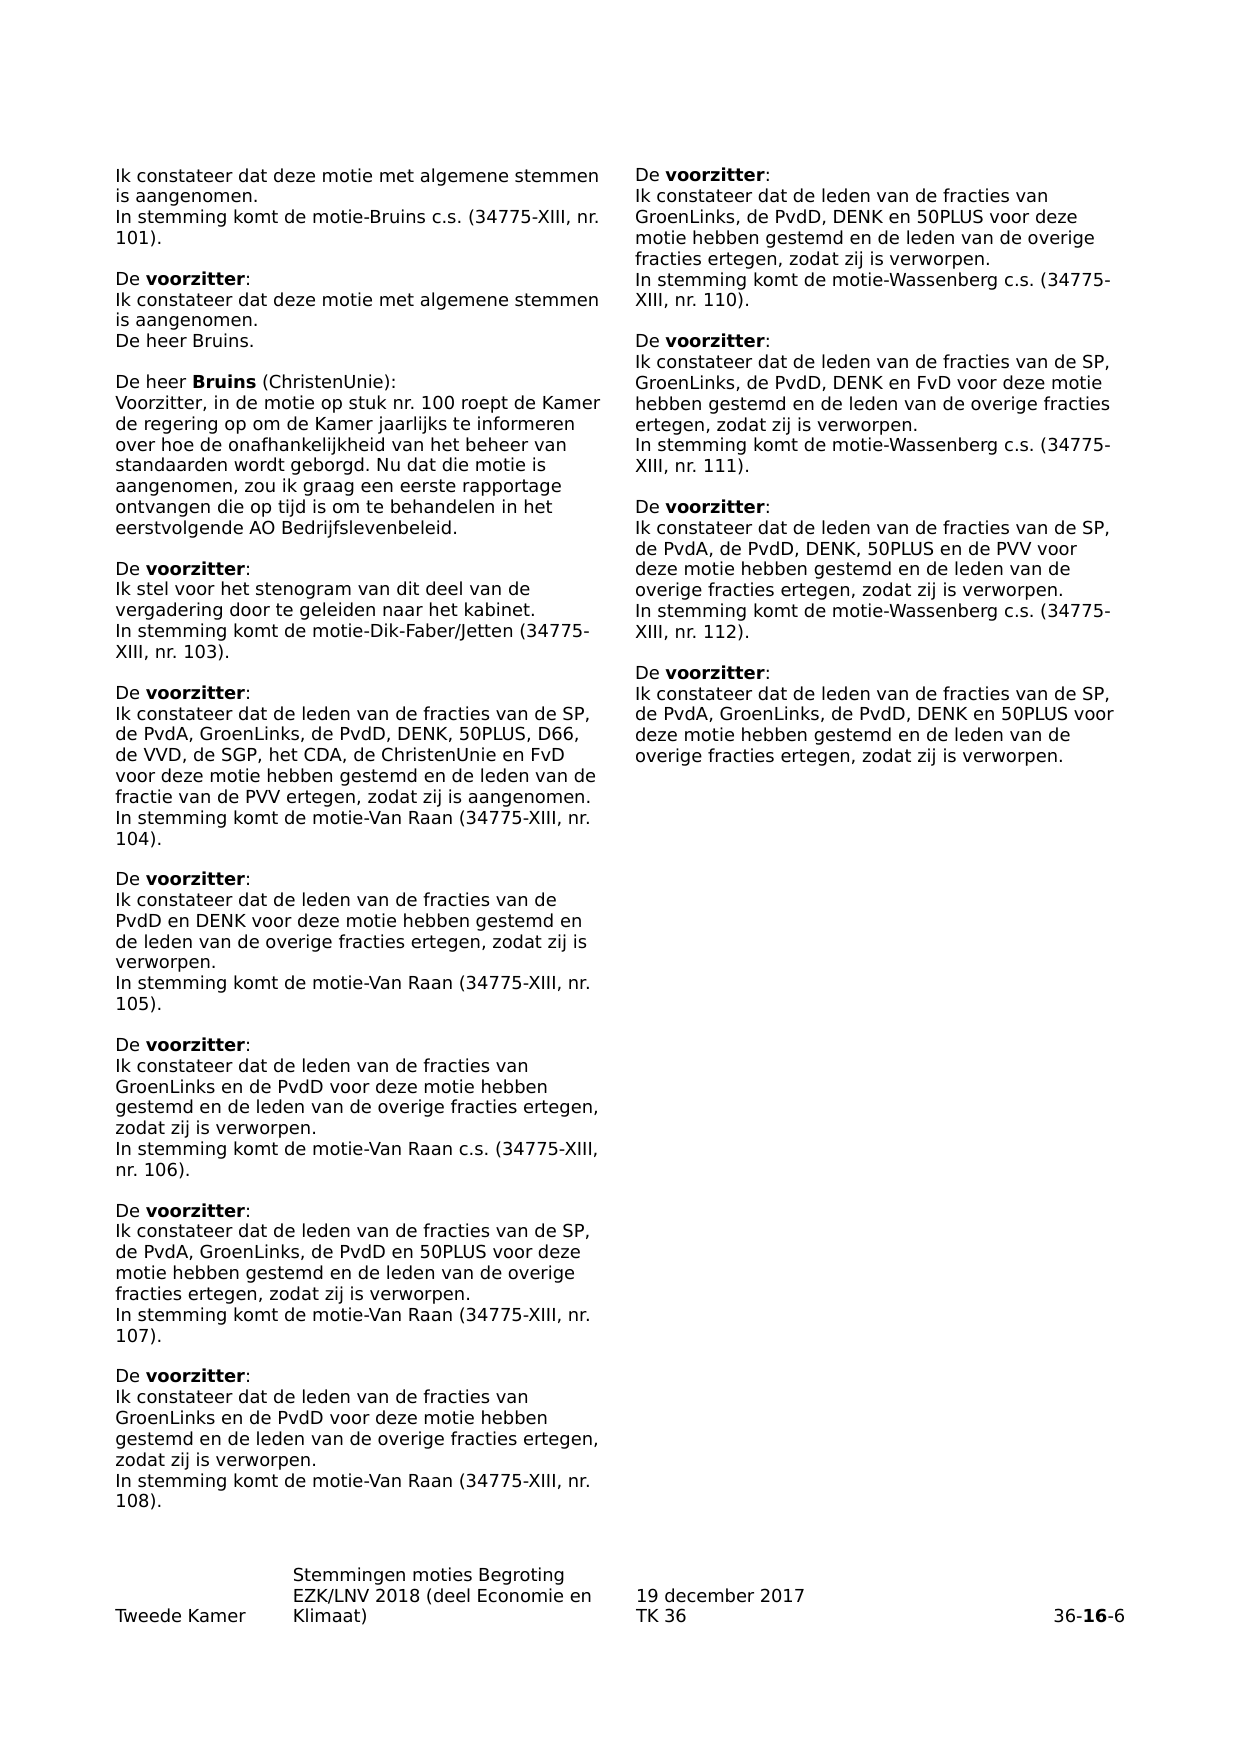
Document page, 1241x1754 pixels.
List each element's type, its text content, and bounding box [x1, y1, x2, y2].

text In stemming komt de motie-Van Raan (34775-XIII, nr. 105). [115, 973, 605, 1015]
text Ik constateer dat de leden van de fracties van de SP, de PvdA, GroenLinks, de PvdD, DENK, 50PLUS, D66, de VVD, de SGP, het CDA, de ChristenUnie en FvD voor deze motie hebben gestemd en de leden van de fractie van de PVV ertegen, zodat zij is aangenomen. [115, 703, 605, 807]
text Ik constateer dat de leden van de fracties van de SP, GroenLinks, de PvdD, DENK en FvD voor deze motie hebben gestemd en de leden van de overige fracties ertegen, zodat zij is verworpen. [635, 352, 1125, 435]
text De voorzitter: [115, 269, 605, 289]
text De voorzitter: [635, 497, 1125, 517]
text In stemming komt de motie-Bruins c.s. (34775-XIII, nr. 101). [115, 207, 605, 249]
text De voorzitter: [115, 682, 605, 703]
text Ik constateer dat deze motie met algemene stemmen is aangenomen. [115, 165, 605, 207]
text Ik stel voor het stenogram van dit deel van de vergadering door te geleiden naar het kabinet. [115, 579, 605, 621]
text De voorzitter: [635, 331, 1125, 352]
text De voorzitter: [115, 1035, 605, 1056]
text In stemming komt de motie-Van Raan (34775-XIII, nr. 107). [115, 1304, 605, 1346]
text Ik constateer dat de leden van de fracties van de SP, de PvdA, de PvdD, DENK, 50PLUS en de PVV voor deze motie hebben gestemd en de leden van de overige fracties ertegen, zodat zij is verworpen. [635, 517, 1125, 601]
text Ik constateer dat de leden van de fracties van de PvdD en DENK voor deze motie hebben gestemd en de leden van de overige fracties ertegen, zodat zij is verworpen. [115, 890, 605, 973]
text In stemming komt de motie-Wassenberg c.s. (34775-XIII, nr. 112). [635, 601, 1125, 642]
text In stemming komt de motie-Dik-Faber/Jetten (34775-XIII, nr. 103). [115, 621, 605, 662]
text In stemming komt de motie-Van Raan (34775-XIII, nr. 104). [115, 807, 605, 849]
text De voorzitter: [115, 1366, 605, 1387]
text In stemming komt de motie-Van Raan (34775-XIII, nr. 108). [115, 1470, 605, 1512]
text De voorzitter: [635, 165, 1125, 186]
text In stemming komt de motie-Wassenberg c.s. (34775-XIII, nr. 110). [635, 269, 1125, 311]
text De voorzitter: [115, 1201, 605, 1221]
text Ik constateer dat deze motie met algemene stemmen is aangenomen. [115, 289, 605, 331]
text De voorzitter: [115, 869, 605, 890]
text Ik constateer dat de leden van de fracties van de SP, de PvdA, GroenLinks, de PvdD en 50PLUS voor deze motie hebben gestemd en de leden van de overige fracties ertegen, zodat zij is verworpen. [115, 1221, 605, 1304]
text De heer Bruins. [115, 331, 605, 352]
text Ik constateer dat de leden van de fracties van GroenLinks en de PvdD voor deze motie hebben gestemd en de leden van de overige fracties ertegen, zodat zij is verworpen. [115, 1056, 605, 1139]
text Ik constateer dat de leden van de fracties van GroenLinks en de PvdD voor deze motie hebben gestemd en de leden van de overige fracties ertegen, zodat zij is verworpen. [115, 1387, 605, 1470]
text De voorzitter: [115, 558, 605, 579]
text In stemming komt de motie-Wassenberg c.s. (34775-XIII, nr. 111). [635, 435, 1125, 477]
text De voorzitter: [635, 662, 1125, 683]
text De heer Bruins (ChristenUnie): [115, 372, 605, 393]
text Ik constateer dat de leden van de fracties van GroenLinks, de PvdD, DENK en 50PLUS voor deze motie hebben gestemd en de leden van de overige fracties ertegen, zodat zij is verworpen. [635, 186, 1125, 269]
text In stemming komt de motie-Van Raan c.s. (34775-XIII, nr. 106). [115, 1139, 605, 1181]
text Voorzitter, in de motie op stuk nr. 100 roept de Kamer de regering op om de Kamer jaarlijks te informeren over hoe de onafhankelijkheid van het beheer van standaarden wordt geborgd. Nu dat die motie is aangenomen, zou ik graag een eerste rapportage ontvangen die op tijd is om te behandelen in het eerstvolgende AO Bedrijfslevenbeleid. [115, 393, 605, 538]
text Ik constateer dat de leden van de fracties van de SP, de PvdA, GroenLinks, de PvdD, DENK en 50PLUS voor deze motie hebben gestemd en de leden van de overige fracties ertegen, zodat zij is verworpen. [635, 683, 1125, 767]
